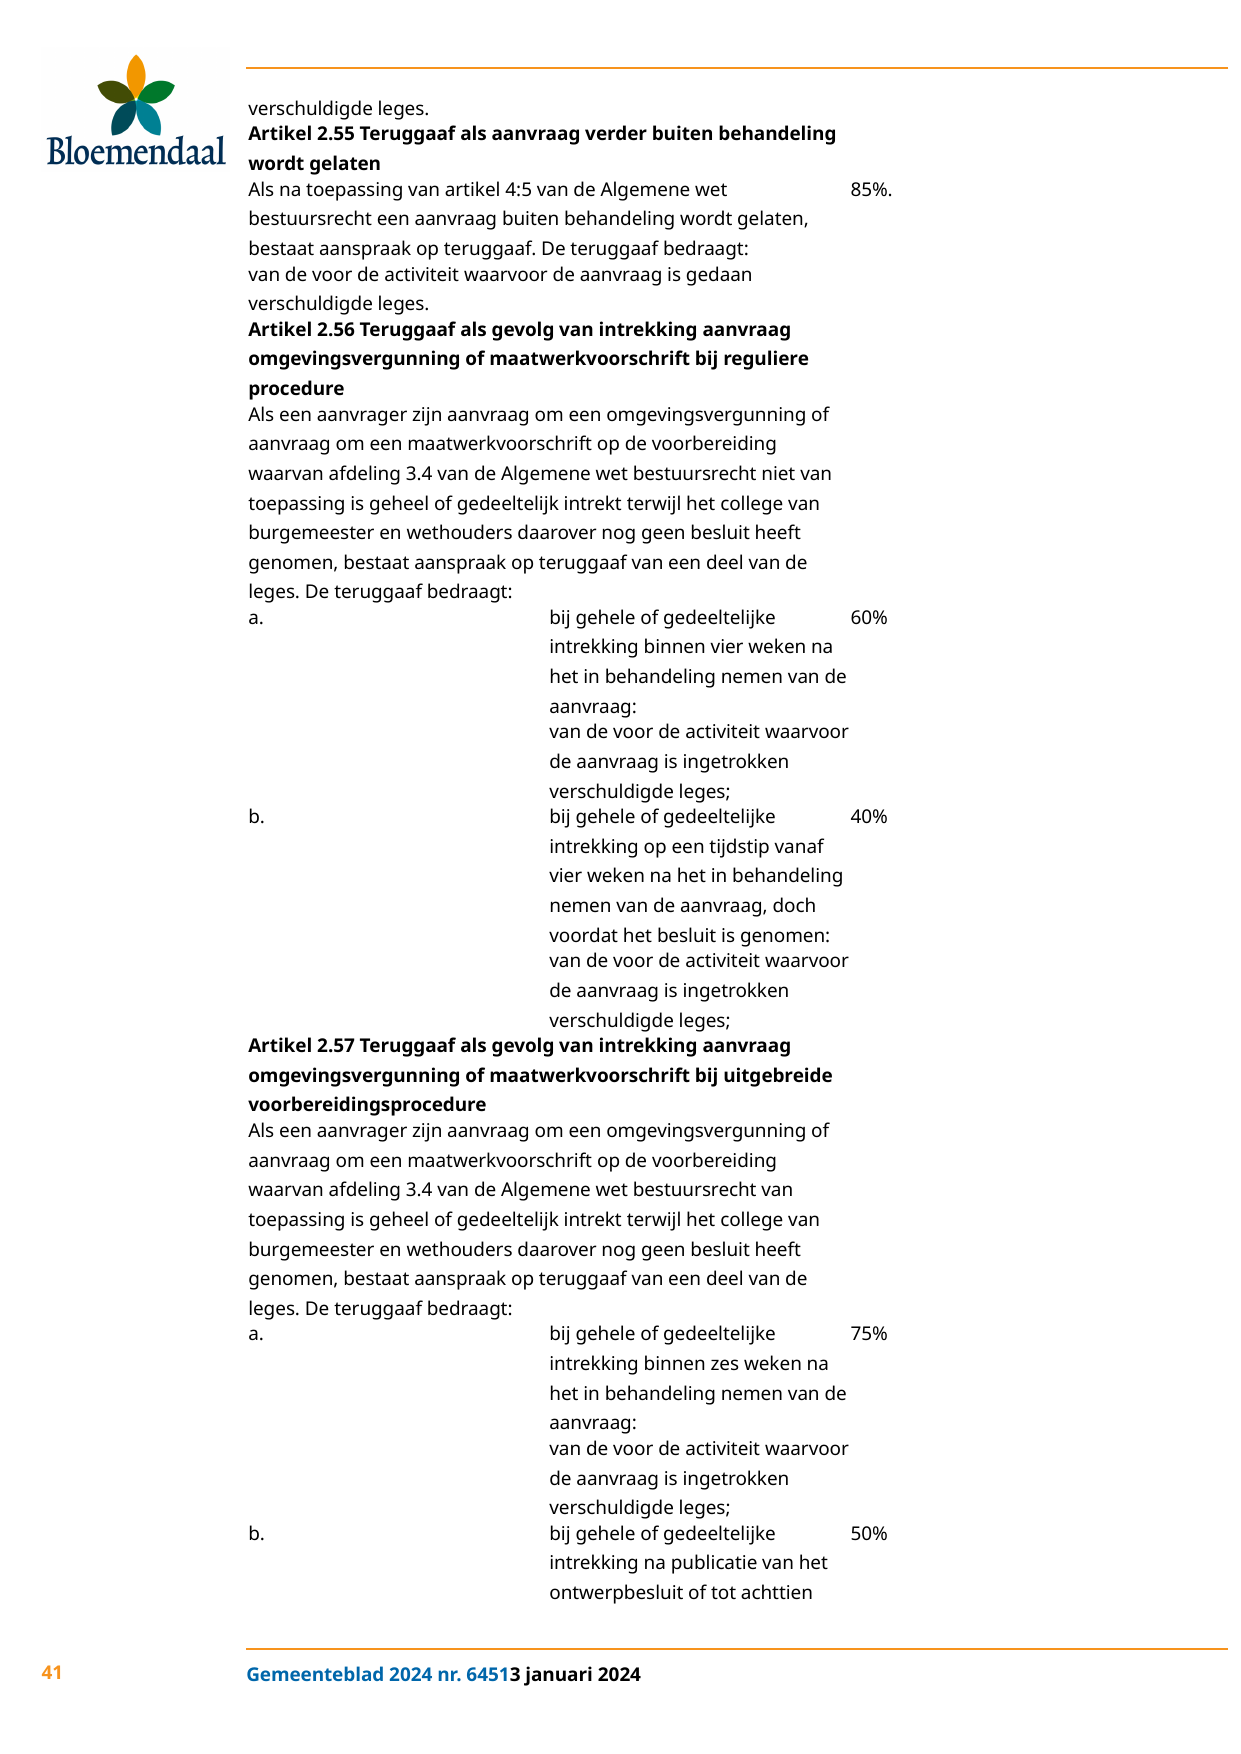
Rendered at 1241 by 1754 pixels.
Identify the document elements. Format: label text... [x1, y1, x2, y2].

table_cell [850, 1033, 1152, 1117]
table_cell 40% [850, 804, 1152, 948]
table_cell bij gehele of gedeeltelijke intrekking op een tijdstip vanaf vier weken na het in behandeling nemen van de aanvraag, doch voordat het besluit is genomen: [549, 804, 850, 948]
table_cell b. [248, 804, 549, 1032]
table_cell van de voor de activiteit waarvoor de aanvraag is ingetrokken verschuldigde leges; [549, 948, 850, 1032]
table_cell [850, 401, 1152, 604]
picture [41, 47, 231, 172]
table_cell [850, 719, 1152, 803]
table_cell bij gehele of gedeeltelijke intrekking binnen zes weken na het in behandeling nemen van de aanvraag: [549, 1321, 850, 1435]
table_cell [850, 948, 1152, 1032]
table_cell 50% [850, 1520, 1152, 1605]
table_cell [850, 1435, 1152, 1520]
table_cell Als een aanvrager zijn aanvraag om een omgevingsvergunning of aanvraag om een maatwerkvoorschrift op de voorbereiding waarvan afdeling 3.4 van de Algemene wet bestuursrecht niet van toepassing is geheel of gedeeltelijk intrekt terwijl het college van burgemeester en wethouders daarover nog geen besluit heeft genomen, bestaat aanspraak op teruggaaf van een deel van de leges. De teruggaaf bedraagt: [248, 401, 850, 604]
table_cell [850, 95, 1152, 121]
table_cell Artikel 2.57 Teruggaaf als gevolg van intrekking aanvraag omgevingsvergunning of maatwerkvoorschrift bij uitgebreide voorbereidingsprocedure [248, 1033, 850, 1117]
table_cell b. [248, 1520, 549, 1605]
table_cell a. [248, 604, 549, 803]
table_cell 60% [850, 604, 1152, 719]
table_cell [850, 316, 1152, 401]
table_cell van de voor de activiteit waarvoor de aanvraag is gedaan verschuldigde leges. [248, 261, 850, 316]
table_cell [248, 1435, 549, 1520]
table_cell Artikel 2.55 Teruggaaf als aanvraag verder buiten behandeling wordt gelaten [248, 121, 850, 176]
table_cell [850, 121, 1152, 176]
table_cell [850, 261, 1152, 316]
table_cell van de voor de activiteit waarvoor de aanvraag is ingetrokken verschuldigde leges; [549, 1435, 850, 1520]
table_cell 75% [850, 1321, 1152, 1435]
table_cell bij gehele of gedeeltelijke intrekking binnen vier weken na het in behandeling nemen van de aanvraag: [549, 604, 850, 719]
table_cell Als een aanvrager zijn aanvraag om een omgevingsvergunning of aanvraag om een maatwerkvoorschrift op de voorbereiding waarvan afdeling 3.4 van de Algemene wet bestuursrecht van toepassing is geheel of gedeeltelijk intrekt terwijl het college van burgemeester en wethouders daarover nog geen besluit heeft genomen, bestaat aanspraak op teruggaaf van een deel van de leges. De teruggaaf bedraagt: [248, 1118, 850, 1321]
table_cell a. [248, 1321, 549, 1435]
table_cell Als na toepassing van artikel 4:5 van de Algemene wet bestuursrecht een aanvraag buiten behandeling wordt gelaten, bestaat aanspraak op teruggaaf. De teruggaaf bedraagt: [248, 176, 850, 261]
table_cell van de voor de activiteit waarvoor de aanvraag is ingetrokken verschuldigde leges; [549, 719, 850, 803]
table_cell bij gehele of gedeeltelijke intrekking na publicatie van het ontwerpbesluit of tot achttien [549, 1520, 850, 1605]
table_cell [850, 1118, 1152, 1321]
table_cell Artikel 2.56 Teruggaaf als gevolg van intrekking aanvraag omgevingsvergunning of maatwerkvoorschrift bij reguliere procedure [248, 316, 850, 401]
table_cell verschuldigde leges. [248, 95, 850, 121]
table_cell 85%. [850, 176, 1152, 261]
